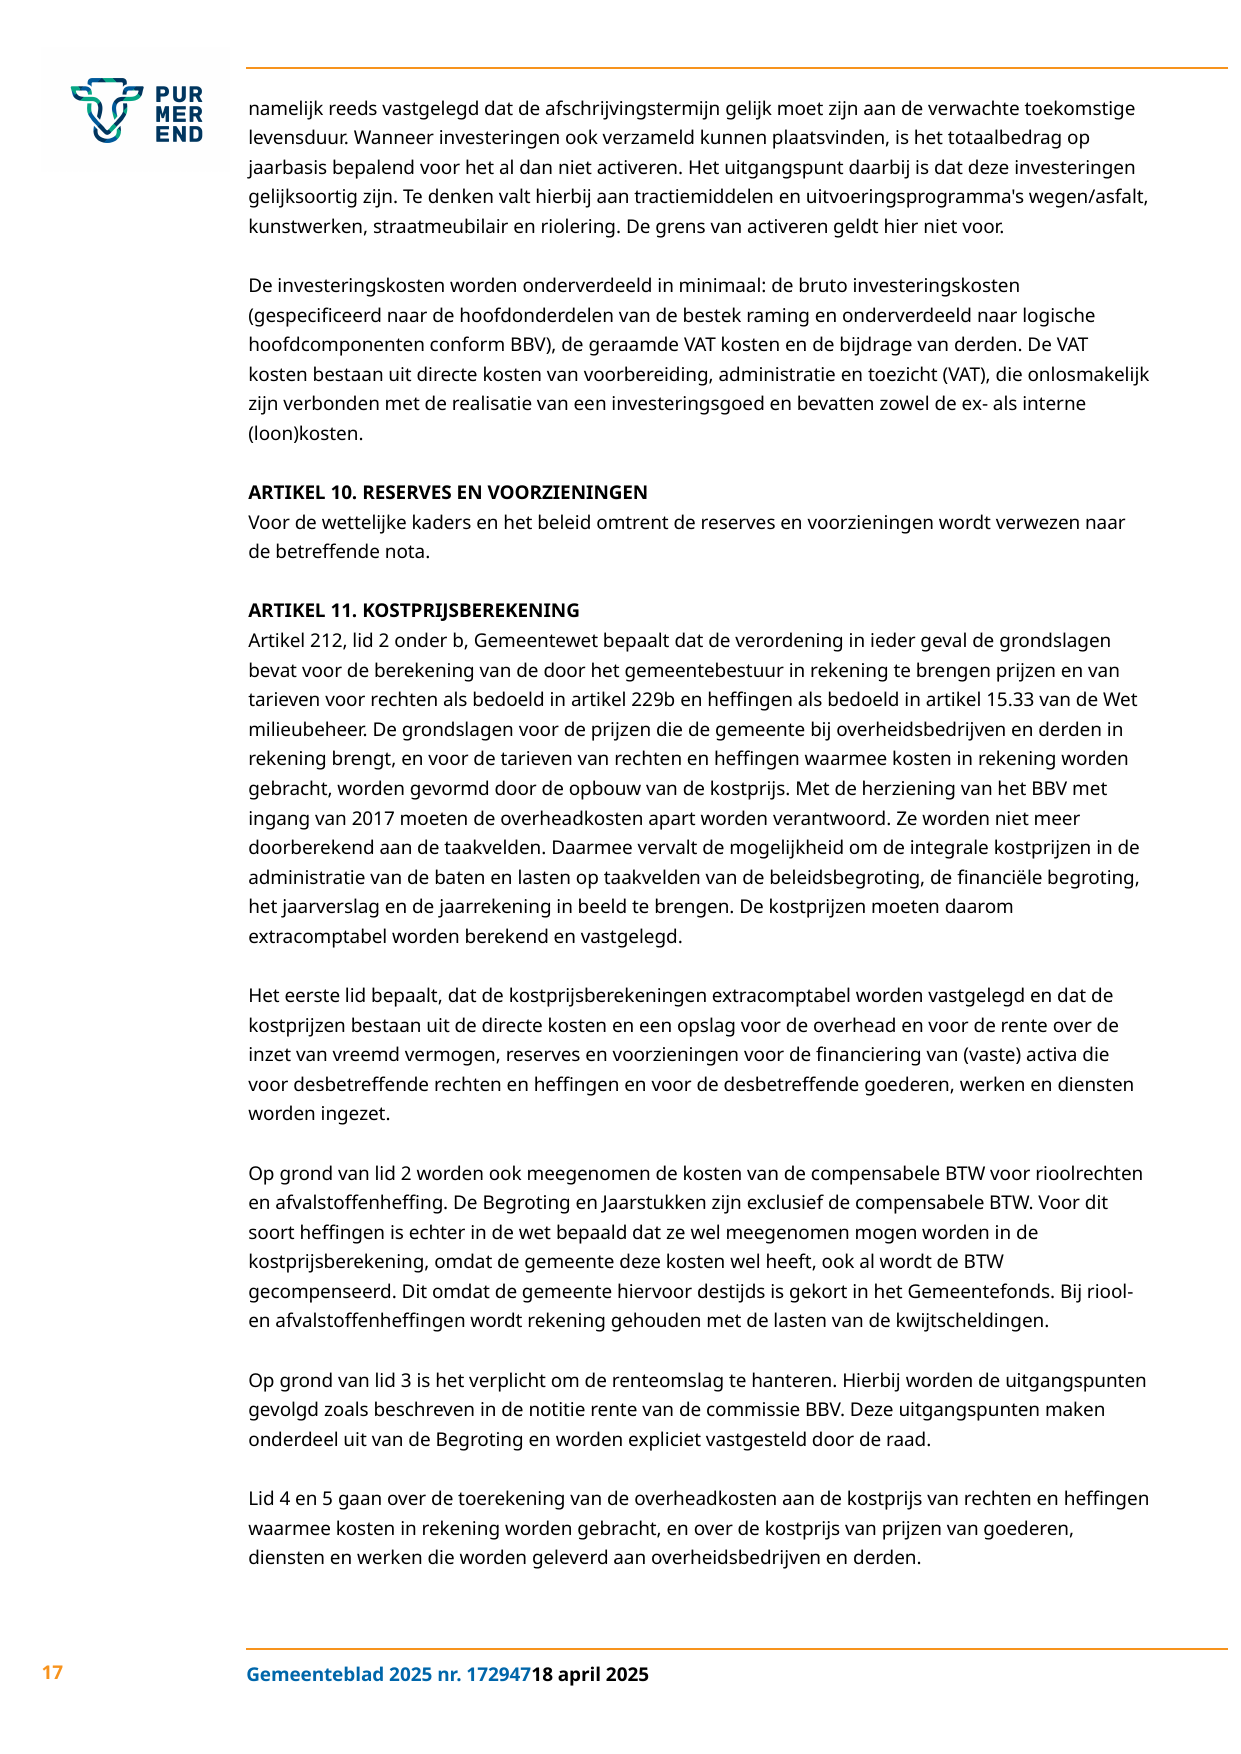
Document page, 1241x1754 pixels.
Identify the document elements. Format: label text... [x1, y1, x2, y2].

text Op grond van lid 2 worden ook meegenomen de kosten van de compensabele BTW voor rioolrechten en afvalstoffenheffing. De Begroting en Jaarstukken zijn exclusief de compensabele BTW. Voor dit soort heffingen is echter in de wet bepaald dat ze wel meegenomen mogen worden in de kostprijsberekening, omdat de gemeente deze kosten wel heeft, ook al wordt de BTW gecompenseerd. Dit omdat de gemeente hiervoor destijds is gekort in het Gemeentefonds. Bij riool- en afvalstoffenheffingen wordt rekening gehouden met de lasten van de kwijtscheldingen. [248, 1160, 1152, 1333]
text namelijk reeds vastgelegd dat de afschrijvingstermijn gelijk moet zijn aan de verwachte toekomstige levensduur. Wanneer investeringen ook verzameld kunnen plaatsvinden, is het totaalbedrag op jaarbasis bepalend voor het al dan niet activeren. Het uitgangspunt daarbij is dat deze investeringen gelijksoortig zijn. Te denken valt hierbij aan tractiemiddelen en uitvoeringsprogramma's wegen/asfalt, kunstwerken, straatmeubilair en riolering. De grens van activeren geldt hier niet voor. [248, 95, 1152, 239]
text ARTIKEL 11. KOSTPRIJSBEREKENING [248, 598, 1152, 623]
text Artikel 212, lid 2 onder b, Gemeentewet bepaalt dat de verordening in ieder geval de grondslagen bevat voor de berekening van de door het gemeentebestuur in rekening te brengen prijzen en van tarieven voor rechten als bedoeld in artikel 229b en heffingen als bedoeld in artikel 15.33 van de Wet milieubeheer. De grondslagen voor de prijzen die de gemeente bij overheidsbedrijven en derden in rekening brengt, en voor de tarieven van rechten en heffingen waarmee kosten in rekening worden gebracht, worden gevormd door de opbouw van de kostprijs. Met de herziening van het BBV met ingang van 2017 moeten de overheadkosten apart worden verantwoord. Ze worden niet meer doorberekend aan de taakvelden. Daarmee vervalt de mogelijkheid om de integrale kostprijzen in de administratie van de baten en lasten op taakvelden van de beleidsbegroting, de financiële begroting, het jaarverslag en de jaarrekening in beeld te brengen. De kostprijzen moeten daarom extracomptabel worden berekend en vastgelegd. [248, 627, 1152, 949]
text Lid 4 en 5 gaan over de toerekening van de overheadkosten aan de kostprijs van rechten en heffingen waarmee kosten in rekening worden gebracht, en over de kostprijs van prijzen van goederen, diensten en werken die worden geleverd aan overheidsbedrijven en derden. [248, 1485, 1152, 1570]
text ARTIKEL 10. RESERVES EN VOORZIENINGEN [248, 479, 1152, 505]
text De investeringskosten worden onderverdeeld in minimaal: de bruto investeringskosten (gespecificeerd naar de hoofdonderdelen van de bestek raming en onderverdeeld naar logische hoofdcomponenten conform BBV), de geraamde VAT kosten en de bijdrage van derden. De VAT kosten bestaan uit directe kosten van voorbereiding, administratie en toezicht (VAT), die onlosmakelijk zijn verbonden met de realisatie van een investeringsgoed en bevatten zowel de ex- als interne (loon)kosten. [248, 272, 1152, 446]
picture [41, 47, 231, 172]
text Voor de wettelijke kaders en het beleid omtrent de reserves en voorzieningen wordt verwezen naar de betreffende nota. [248, 509, 1152, 564]
text Het eerste lid bepaalt, dat de kostprijsberekeningen extracomptabel worden vastgelegd en dat de kostprijzen bestaan uit de directe kosten en een opslag voor de overhead en voor de rente over de inzet van vreemd vermogen, reserves en voorzieningen voor de financiering van (vaste) activa die voor desbetreffende rechten en heffingen en voor de desbetreffende goederen, werken en diensten worden ingezet. [248, 982, 1152, 1126]
text Op grond van lid 3 is het verplicht om de renteomslag te hanteren. Hierbij worden de uitgangspunten gevolgd zoals beschreven in de notitie rente van de commissie BBV. Deze uitgangspunten maken onderdeel uit van de Begroting en worden expliciet vastgesteld door de raad. [248, 1367, 1152, 1452]
